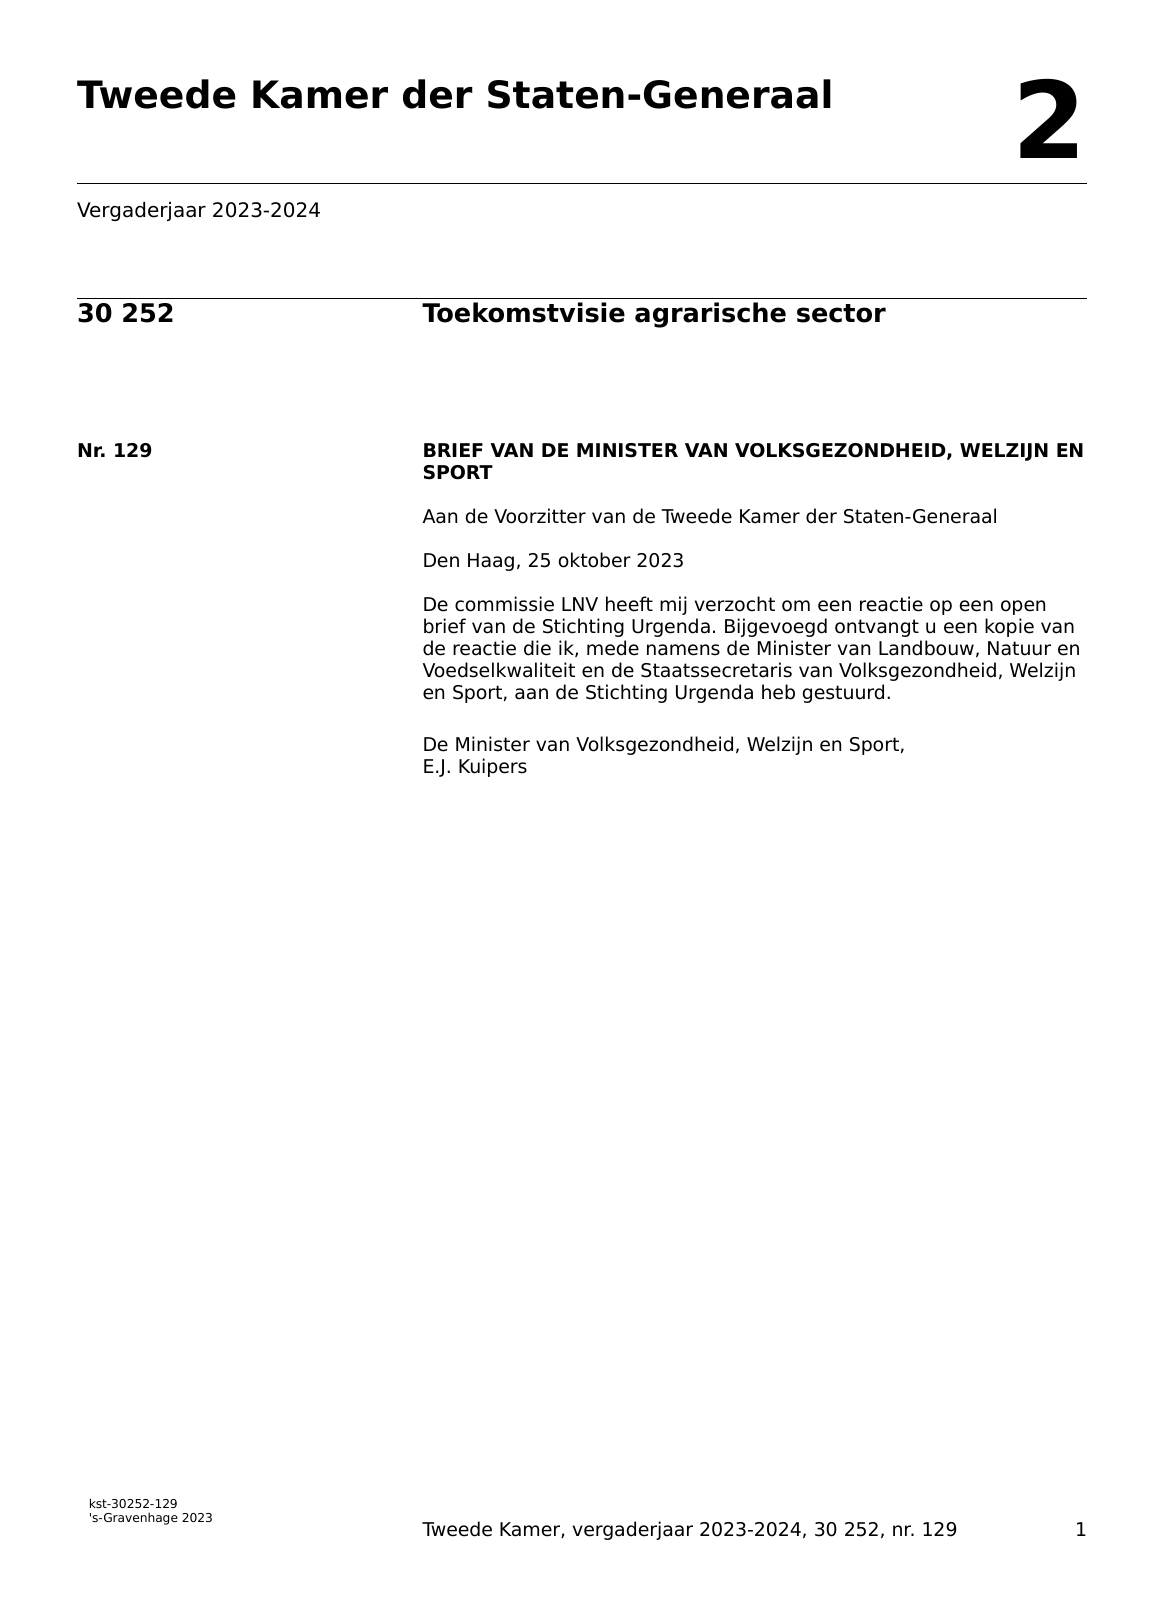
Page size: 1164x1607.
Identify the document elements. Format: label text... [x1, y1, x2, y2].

table_header Tweede Kamer der Staten-Generaal [77, 59, 886, 183]
text Aan de Voorzitter van de Tweede Kamer der Staten-Generaal [422, 506, 1087, 528]
subtitle 30 252 Toekomstvisie agrarische sector [77, 299, 1087, 329]
text Den Haag, 25 oktober 2023 [422, 550, 1087, 572]
text kst-30252-129 [88, 1497, 323, 1511]
subtitle Nr. 129 BRIEF VAN DE MINISTER VAN VOLKSGEZONDHEID, WELZIJN EN SPORT [77, 440, 1087, 484]
text De commissie LNV heeft mij verzocht om een reactie op een open brief van de Stichting Urgenda. Bijgevoegd ontvangt u een kopie van de reactie die ik, mede namens de Minister van Landbouw, Natuur en Voedselkwaliteit en de Staatssecretaris van Volksgezondheid, Welzijn en Sport, aan de Stichting Urgenda heb gestuurd. [422, 594, 1087, 704]
text De Minister van Volksgezondheid, Welzijn en Sport, E.J. Kuipers [422, 734, 1087, 778]
table_header 2 [886, 59, 1087, 183]
text 's-Gravenhage 2023 [88, 1511, 323, 1525]
table_cell Vergaderjaar 2023-2024 [77, 184, 1087, 298]
